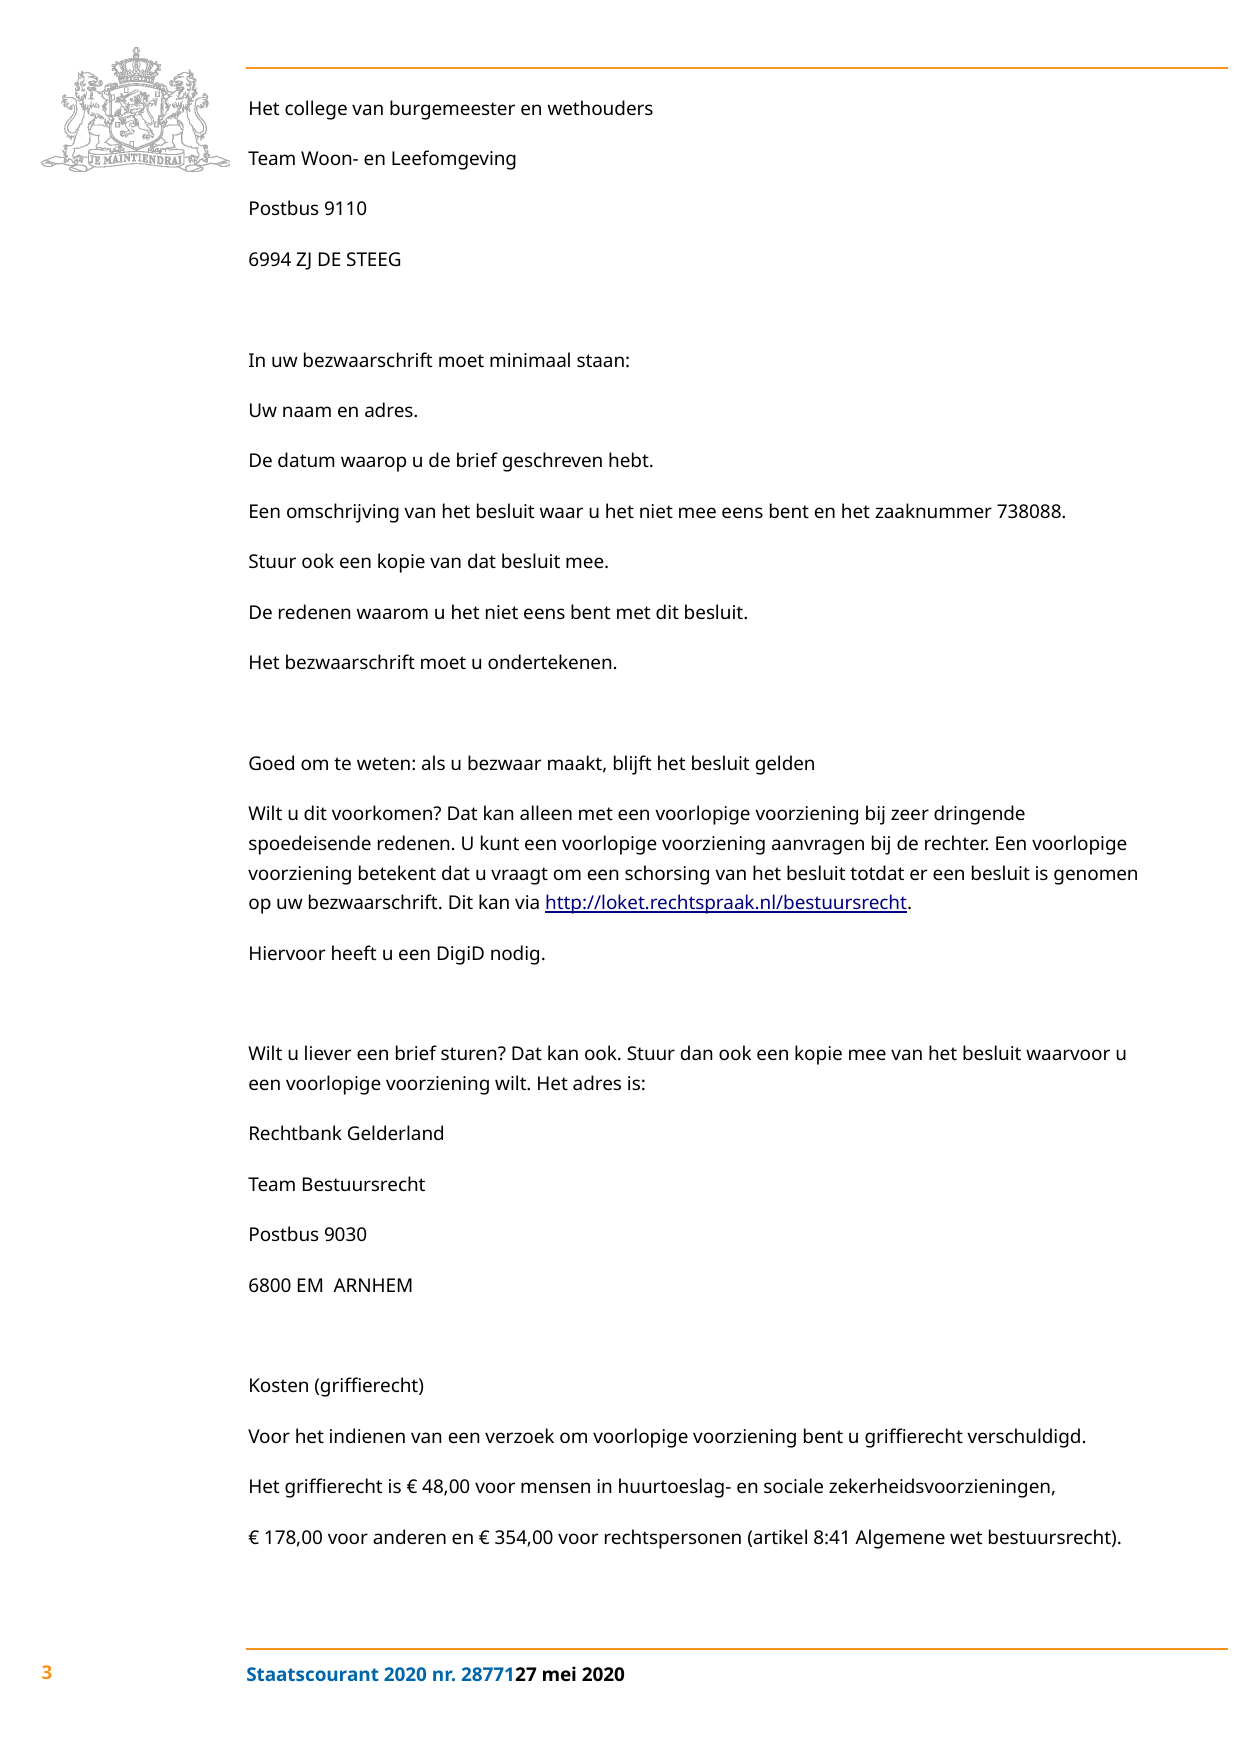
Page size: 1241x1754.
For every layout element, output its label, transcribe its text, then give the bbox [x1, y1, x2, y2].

text Het bezwaarschrift moet u ondertekenen. [248, 649, 1152, 675]
text Team Bestuursrecht [248, 1171, 1152, 1197]
text Rechtbank Gelderland [248, 1121, 1152, 1146]
picture [41, 47, 231, 172]
text Postbus 9030 [248, 1221, 1152, 1247]
text Wilt u dit voorkomen? Dat kan alleen met een voorlopige voorziening bij zeer dringende spoedeisende redenen. U kunt een voorlopige voorziening aanvragen bij de rechter. Een voorlopige voorziening betekent dat u vraagt om een schorsing van het besluit totdat er een besluit is genomen op uw bezwaarschrift. Dit kan via http://loket.rechtspraak.nl/bestuursrecht. [248, 801, 1152, 915]
text Goed om te weten: als u bezwaar maakt, blijft het besluit gelden [248, 750, 1152, 776]
text Stuur ook een kopie van dat besluit mee. [248, 548, 1152, 574]
text Hiervoor heeft u een DigiD nodig. [248, 940, 1152, 966]
text Wilt u liever een brief sturen? Dat kan ook. Stuur dan ook een kopie mee van het besluit waarvoor u een voorlopige voorziening wilt. Het adres is: [248, 1041, 1152, 1096]
text Uw naam en adres. [248, 397, 1152, 423]
text In uw bezwaarschrift moet minimaal staan: [248, 347, 1152, 373]
text € 178,00 voor anderen en € 354,00 voor rechtspersonen (artikel 8:41 Algemene wet bestuursrecht). [248, 1524, 1152, 1550]
text Een omschrijving van het besluit waar u het niet mee eens bent en het zaaknummer 738088. [248, 498, 1152, 524]
text Het griffierecht is € 48,00 voor mensen in huurtoeslag- en sociale zekerheidsvoorzieningen, [248, 1473, 1152, 1499]
text Voor het indienen van een verzoek om voorlopige voorziening bent u griffierecht verschuldigd. [248, 1423, 1152, 1449]
text Kosten (griffierecht) [248, 1373, 1152, 1398]
text 6800 EM ARNHEM [248, 1272, 1152, 1298]
text De redenen waarom u het niet eens bent met dit besluit. [248, 599, 1152, 625]
text 6994 ZJ DE STEEG [248, 246, 1152, 272]
text De datum waarop u de brief geschreven hebt. [248, 448, 1152, 473]
text Team Woon- en Leefomgeving [248, 145, 1152, 171]
text Postbus 9110 [248, 196, 1152, 221]
text Het college van burgemeester en wethouders [248, 95, 1152, 121]
